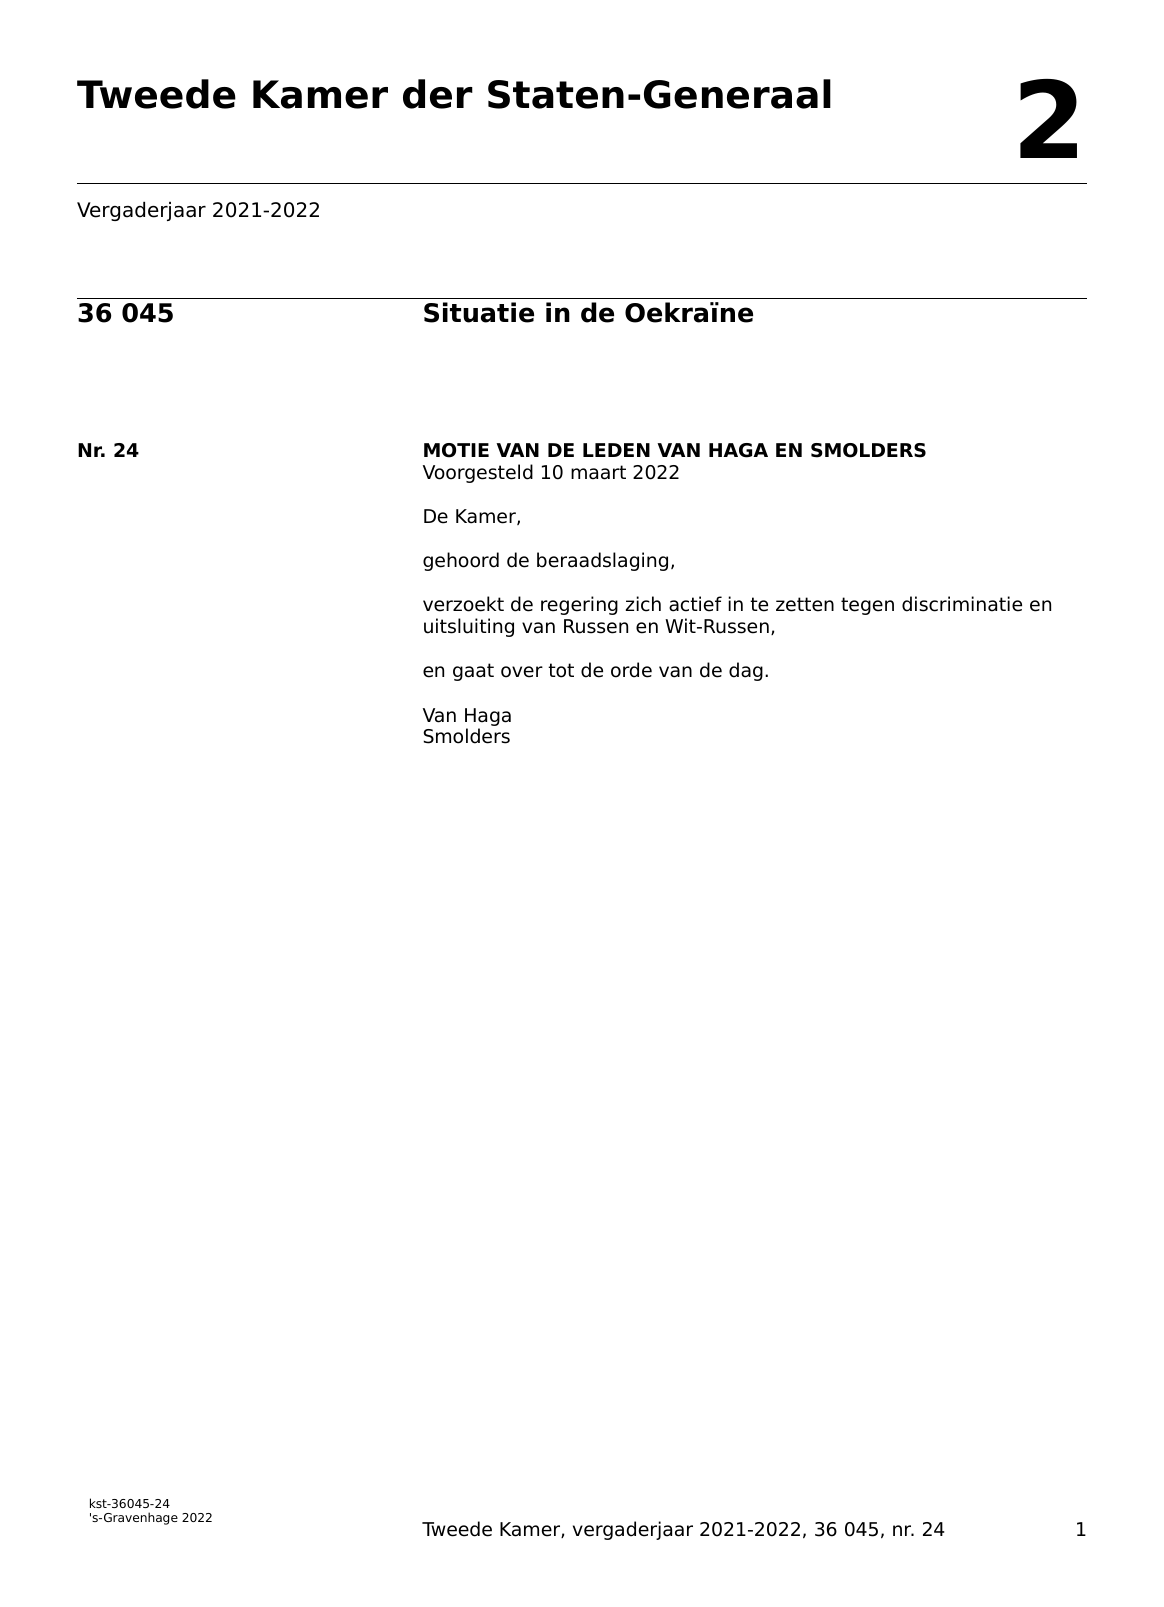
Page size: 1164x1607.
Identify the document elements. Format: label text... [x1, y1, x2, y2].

table_header 2 [886, 59, 1087, 183]
text 's-Gravenhage 2022 [88, 1511, 323, 1525]
text Voorgesteld 10 maart 2022 [422, 462, 1087, 484]
subtitle 36 045 Situatie in de Oekraïne [77, 299, 1087, 329]
subtitle Nr. 24 MOTIE VAN DE LEDEN VAN HAGA EN SMOLDERS [77, 440, 1087, 462]
text De Kamer, [422, 506, 1087, 528]
table_cell Vergaderjaar 2021-2022 [77, 184, 1087, 298]
text Smolders [422, 726, 1087, 748]
table_header Tweede Kamer der Staten-Generaal [77, 59, 886, 183]
text gehoord de beraadslaging, [422, 550, 1087, 572]
text verzoekt de regering zich actief in te zetten tegen discriminatie en uitsluiting van Russen en Wit-Russen, [422, 594, 1087, 638]
text kst-36045-24 [88, 1497, 323, 1511]
text Van Haga [422, 704, 1087, 726]
text en gaat over tot de orde van de dag. [422, 660, 1087, 682]
